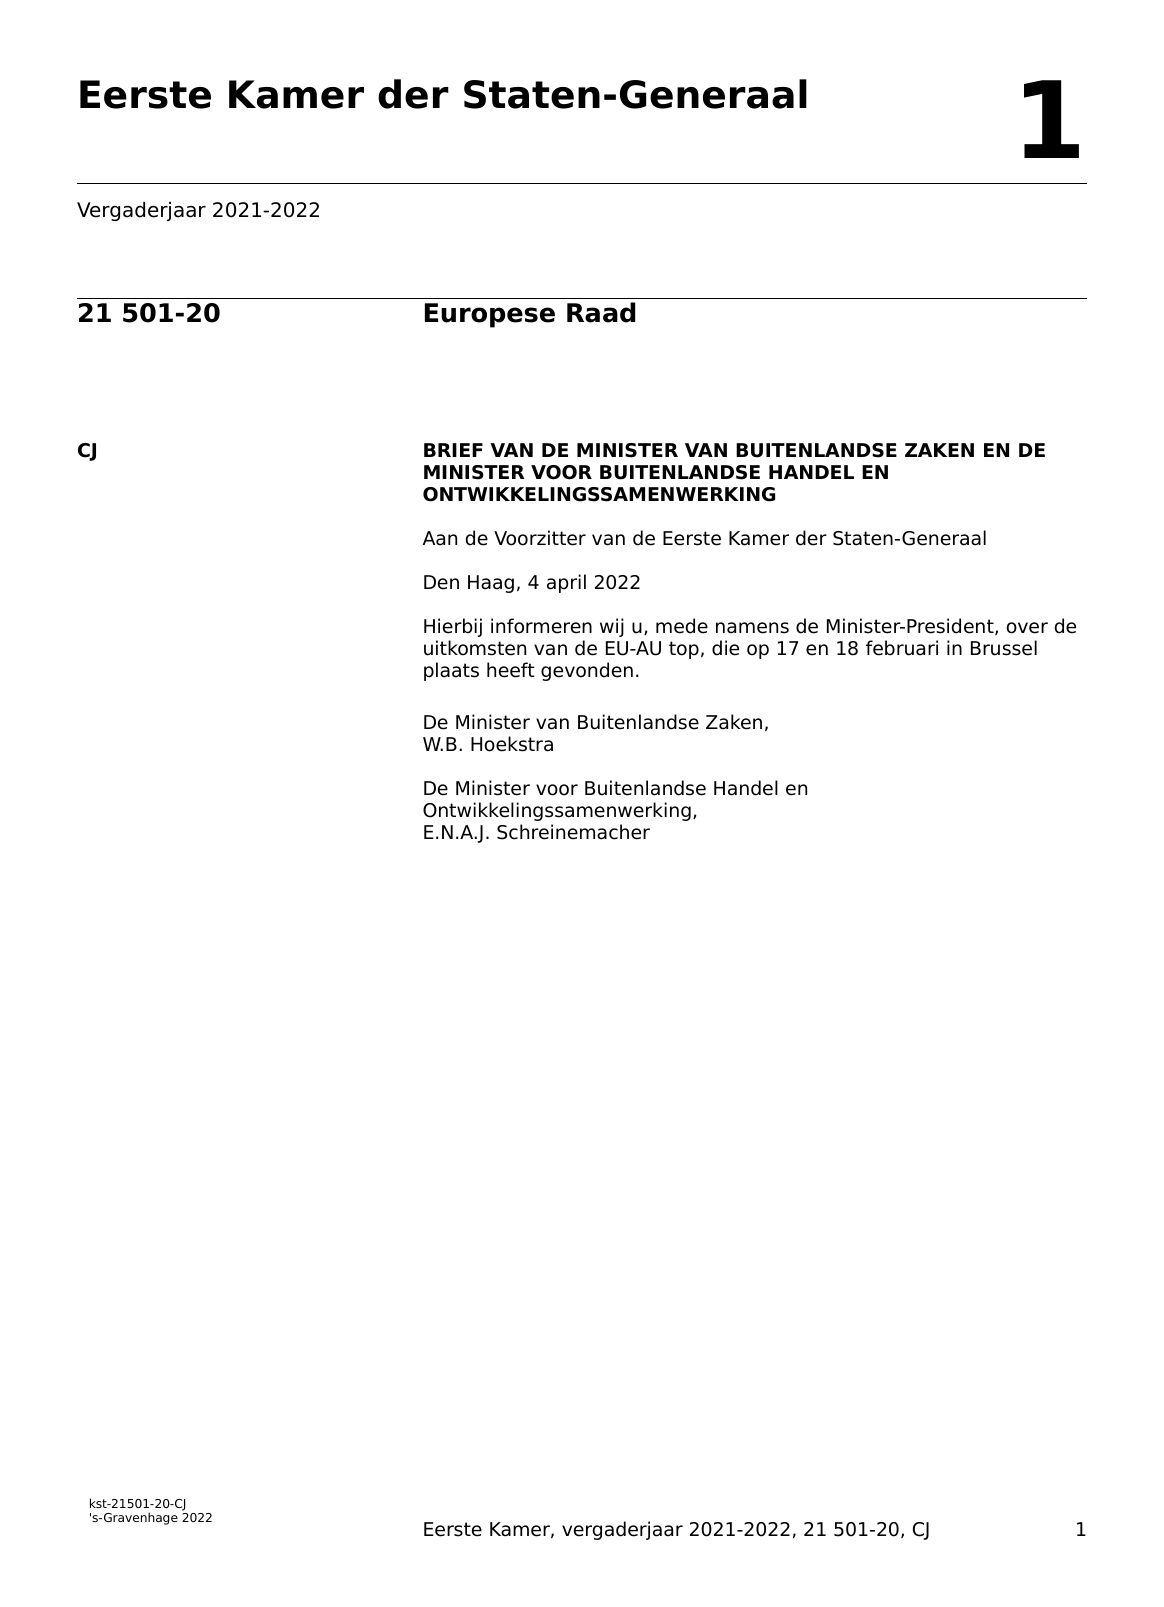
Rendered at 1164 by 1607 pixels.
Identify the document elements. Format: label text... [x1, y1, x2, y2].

table_header Eerste Kamer der Staten-Generaal [77, 59, 886, 183]
text Aan de Voorzitter van de Eerste Kamer der Staten-Generaal [422, 528, 1087, 550]
text De Minister van Buitenlandse Zaken, W.B. Hoekstra [422, 712, 1087, 756]
text Den Haag, 4 april 2022 [422, 572, 1087, 594]
subtitle 21 501-20 Europese Raad [77, 299, 1087, 329]
table_header 1 [886, 59, 1087, 183]
subtitle CJ BRIEF VAN DE MINISTER VAN BUITENLANDSE ZAKEN EN DE MINISTER VOOR BUITENLANDSE HANDEL EN ONTWIKKELINGSSAMENWERKING [77, 440, 1087, 506]
text 's-Gravenhage 2022 [88, 1511, 323, 1525]
text De Minister voor Buitenlandse Handel en Ontwikkelingssamenwerking, E.N.A.J. Schreinemacher [422, 778, 1087, 844]
table_cell Vergaderjaar 2021-2022 [77, 184, 1087, 298]
text kst-21501-20-CJ [88, 1497, 323, 1511]
text Hierbij informeren wij u, mede namens de Minister-President, over de uitkomsten van de EU-AU top, die op 17 en 18 februari in Brussel plaats heeft gevonden. [422, 616, 1087, 682]
